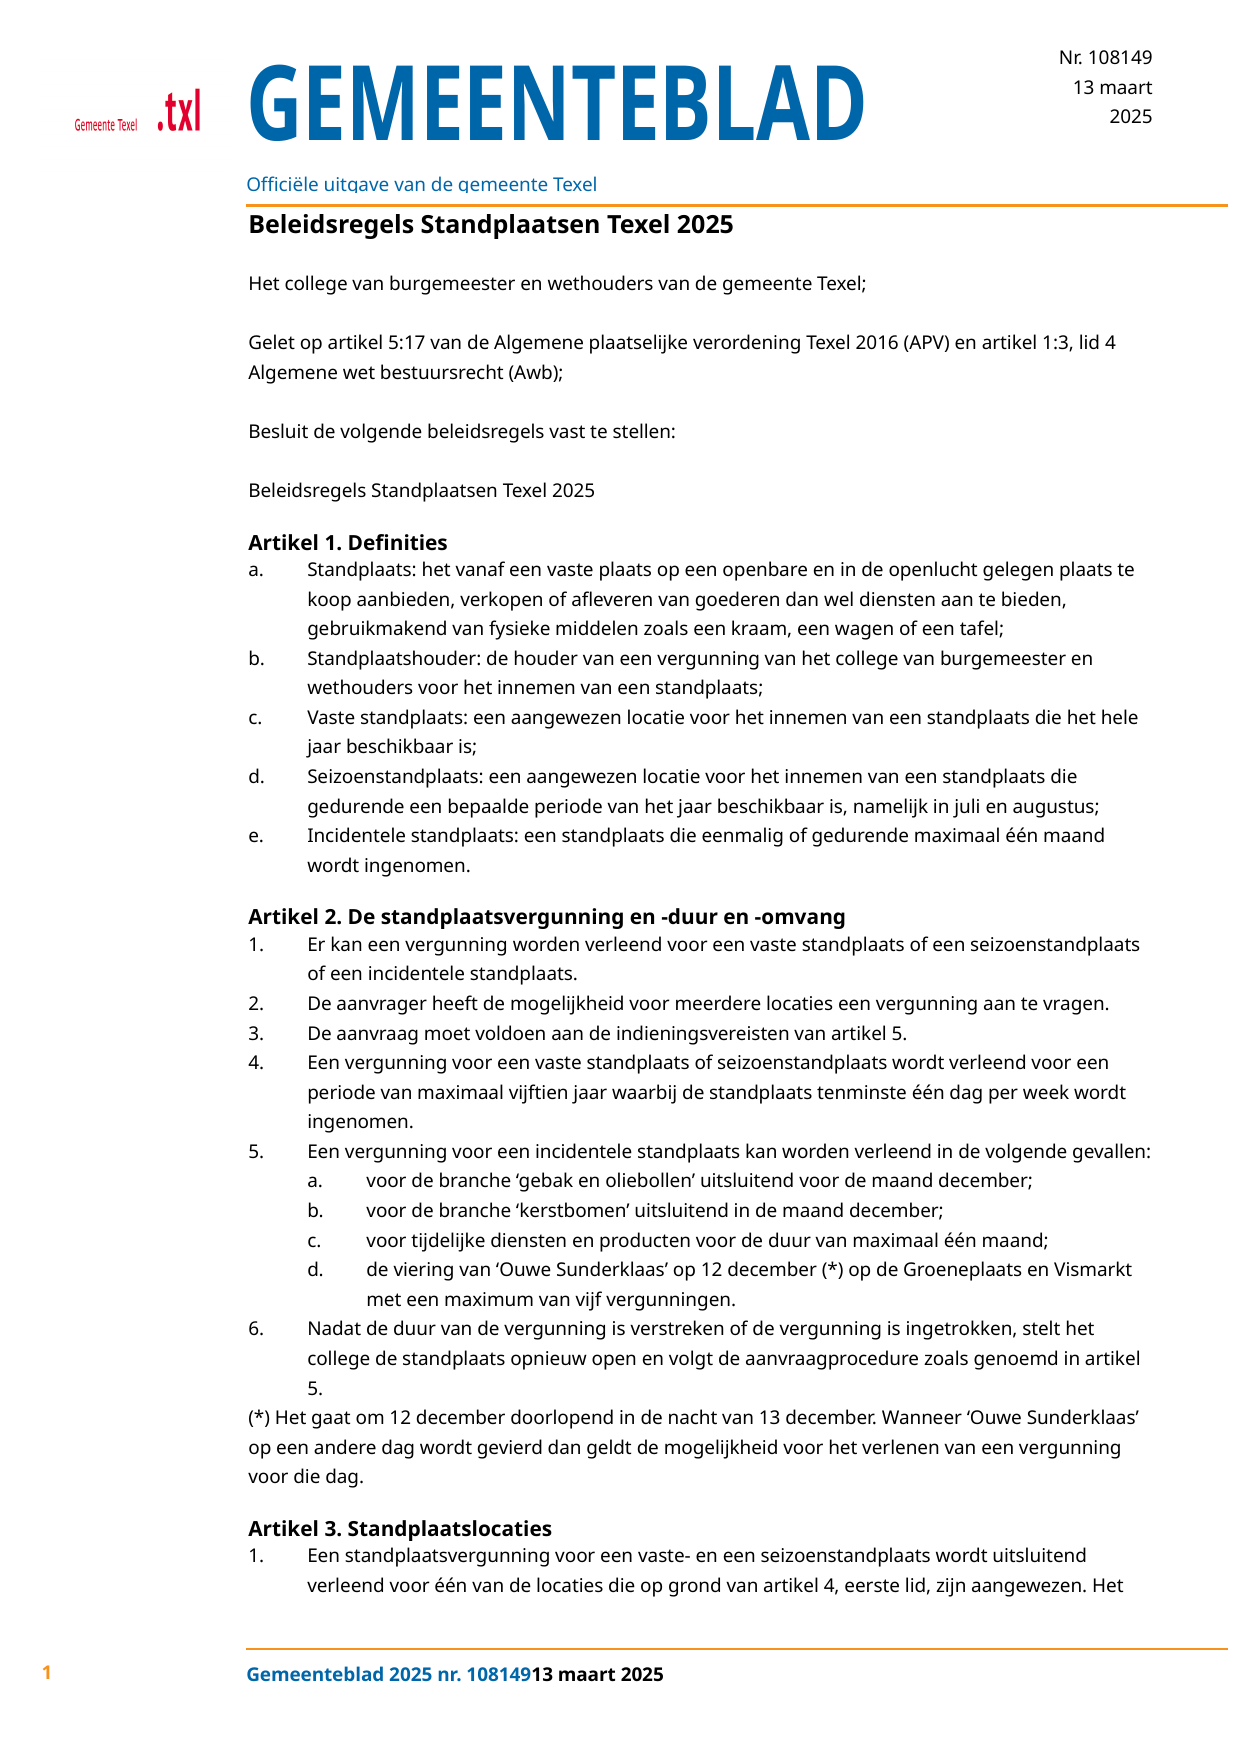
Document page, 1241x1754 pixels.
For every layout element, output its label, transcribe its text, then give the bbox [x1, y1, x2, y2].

text Gelet op artikel 5:17 van de Algemene plaatselijke verordening Texel 2016 (APV) en artikel 1:3, lid 4 Algemene wet bestuursrecht (Awb); [248, 329, 1152, 385]
text Besluit de volgende beleidsregels vast te stellen: [248, 418, 1152, 444]
text Artikel 3. Standplaatslocaties [248, 1514, 1152, 1542]
list Vaste standplaats: een aangewezen locatie voor het innemen van een standplaats die het hele jaar beschikbaar is; [248, 704, 1152, 759]
text Artikel 2. De standplaatsvergunning en -duur en -omvang [248, 902, 1152, 931]
list voor de branche ‘kerstbomen’ uitsluitend in de maand december; [307, 1197, 1152, 1223]
list Een vergunning voor een vaste standplaats of seizoenstandplaats wordt verleend voor een periode van maximaal vijftien jaar waarbij de standplaats tenminste één dag per week wordt ingenomen. [248, 1049, 1152, 1134]
list Incidentele standplaats: een standplaats die eenmalig of gedurende maximaal één maand wordt ingenomen. [248, 822, 1152, 878]
text Beleidsregels Standplaatsen Texel 2025 [248, 207, 1152, 241]
list Nadat de duur van de vergunning is verstreken of de vergunning is ingetrokken, stelt het college de standplaats opnieuw open en volgt de aanvraagprocedure zoals genoemd in artikel 5. [248, 1316, 1152, 1400]
text (*) Het gaat om 12 december doorlopend in de nacht van 13 december. Wanneer ‘Ouwe Sunderklaas’ op een andere dag wordt gevierd dan geldt de mogelijkheid voor het verlenen van een vergunning voor die dag. [248, 1404, 1152, 1489]
list Standplaatshouder: de houder van een vergunning van het college van burgemeester en wethouders voor het innemen van een standplaats; [248, 645, 1152, 700]
picture [41, 47, 231, 172]
text Het college van burgemeester en wethouders van de gemeente Texel; [248, 270, 1152, 296]
text Artikel 1. Definities [248, 528, 1152, 556]
text Beleidsregels Standplaatsen Texel 2025 [248, 477, 1152, 503]
list voor de branche ‘gebak en oliebollen’ uitsluitend voor de maand december; [307, 1168, 1152, 1193]
list Standplaats: het vanaf een vaste plaats op een openbare en in de openlucht gelegen plaats te koop aanbieden, verkopen of afleveren van goederen dan wel diensten aan te bieden, gebruikmakend van fysieke middelen zoals een kraam, een wagen of een tafel; [248, 556, 1152, 641]
list Een vergunning voor een incidentele standplaats kan worden verleend in de volgende gevallen: [248, 1138, 1152, 1164]
list De aanvraag moet voldoen aan de indieningsvereisten van artikel 5. [248, 1020, 1152, 1045]
list Seizoenstandplaats: een aangewezen locatie voor het innemen van een standplaats die gedurende een bepaalde periode van het jaar beschikbaar is, namelijk in juli en augustus; [248, 763, 1152, 819]
list Er kan een vergunning worden verleend voor een vaste standplaats of een seizoenstandplaats of een incidentele standplaats. [248, 931, 1152, 986]
list De aanvrager heeft de mogelijkheid voor meerdere locaties een vergunning aan te vragen. [248, 990, 1152, 1016]
list voor tijdelijke diensten en producten voor de duur van maximaal één maand; [307, 1227, 1152, 1252]
list de viering van ‘Ouwe Sunderklaas’ op 12 december (*) op de Groeneplaats en Vismarkt met een maximum van vijf vergunningen. [307, 1256, 1152, 1312]
list Een standplaatsvergunning voor een vaste- en een seizoenstandplaats wordt uitsluitend verleend voor één van de locaties die op grond van artikel 4, eerste lid, zijn aangewezen. Het [248, 1542, 1152, 1598]
